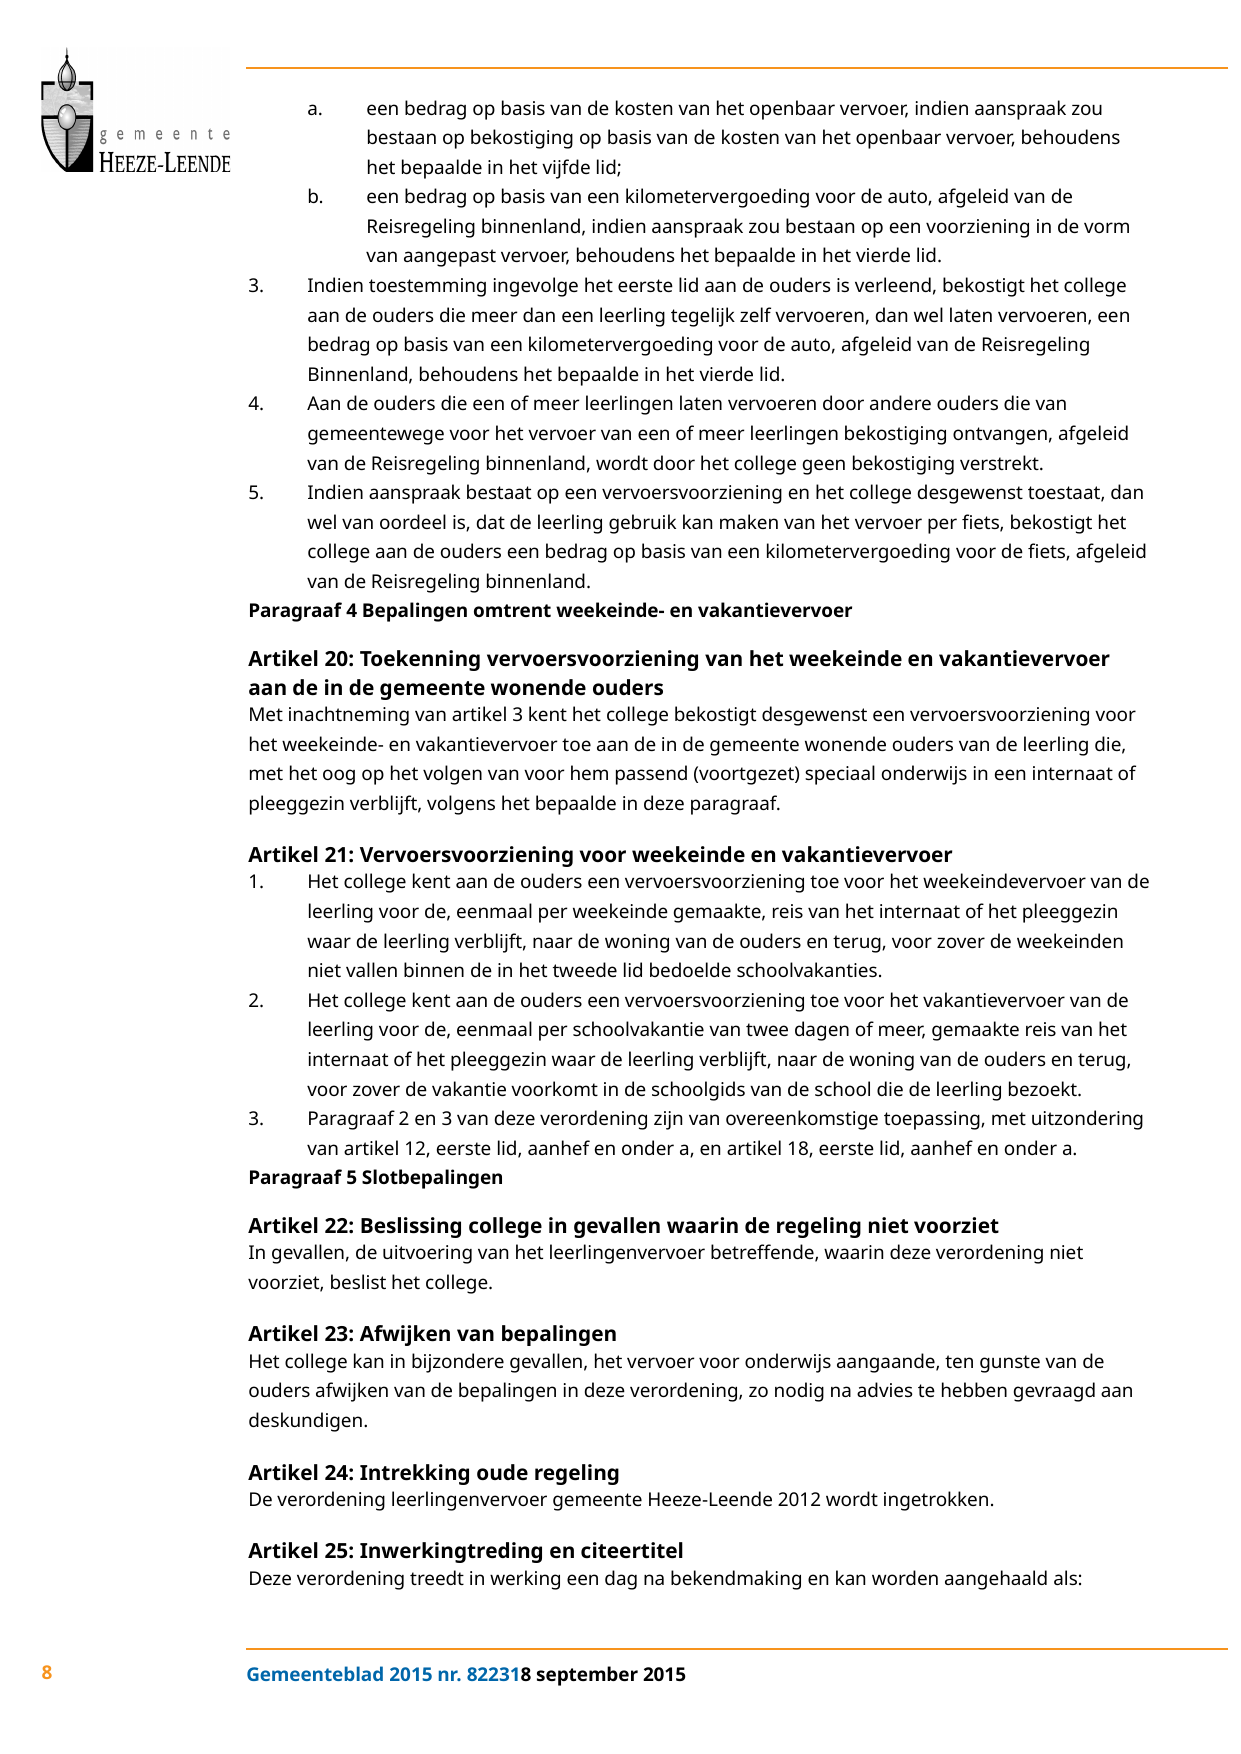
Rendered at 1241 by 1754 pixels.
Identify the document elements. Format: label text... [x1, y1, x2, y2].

text In gevallen, de uitvoering van het leerlingenvervoer betreffende, waarin deze verordening niet voorziet, beslist het college. [248, 1239, 1152, 1295]
list een bedrag op basis van de kosten van het openbaar vervoer, indien aanspraak zou bestaan op bekostiging op basis van de kosten van het openbaar vervoer, behoudens het bepaalde in het vijfde lid; [307, 95, 1152, 180]
text Artikel 23: Afwijken van bepalingen [248, 1319, 1152, 1348]
text Paragraaf 4 Bepalingen omtrent weekeinde- en vakantievervoer [248, 598, 1152, 623]
picture [41, 47, 231, 172]
list een bedrag op basis van een kilometervergoeding voor de auto, afgeleid van de Reisregeling binnenland, indien aanspraak zou bestaan op een voorziening in de vorm van aangepast vervoer, behoudens het bepaalde in het vierde lid. [307, 183, 1152, 268]
list Indien aanspraak bestaat op een vervoersvoorziening en het college desgewenst toestaat, dan wel van oordeel is, dat de leerling gebruik kan maken van het vervoer per fiets, bekostigt het college aan de ouders een bedrag op basis van een kilometervergoeding voor de fiets, afgeleid van de Reisregeling binnenland. [248, 479, 1152, 594]
list Het college kent aan de ouders een vervoersvoorziening toe voor het vakantievervoer van de leerling voor de, eenmaal per schoolvakantie van twee dagen of meer, gemaakte reis van het internaat of het pleeggezin waar de leerling verblijft, naar de woning van de ouders en terug, voor zover de vakantie voorkomt in de schoolgids van de school die de leerling bezoekt. [248, 987, 1152, 1102]
text De verordening leerlingenvervoer gemeente Heeze-Leende 2012 wordt ingetrokken. [248, 1486, 1152, 1512]
list Paragraaf 2 en 3 van deze verordening zijn van overeenkomstige toepassing, met uitzondering van artikel 12, eerste lid, aanhef en onder a, en artikel 18, eerste lid, aanhef en onder a. [248, 1105, 1152, 1161]
text Artikel 24: Intrekking oude regeling [248, 1458, 1152, 1486]
list Aan de ouders die een of meer leerlingen laten vervoeren door andere ouders die van gemeentewege voor het vervoer van een of meer leerlingen bekostiging ontvangen, afgeleid van de Reisregeling binnenland, wordt door het college geen bekostiging verstrekt. [248, 391, 1152, 476]
text Met inachtneming van artikel 3 kent het college bekostigt desgewenst een vervoersvoorziening voor het weekeinde- en vakantievervoer toe aan de in de gemeente wonende ouders van de leerling die, met het oog op het volgen van voor hem passend (voortgezet) speciaal onderwijs in een internaat of pleeggezin verblijft, volgens het bepaalde in deze paragraaf. [248, 701, 1152, 816]
text Artikel 20: Toekenning vervoersvoorziening van het weekeinde en vakantievervoer aan de in de gemeente wonende ouders [248, 644, 1152, 701]
list Indien toestemming ingevolge het eerste lid aan de ouders is verleend, bekostigt het college aan de ouders die meer dan een leerling tegelijk zelf vervoeren, dan wel laten vervoeren, een bedrag op basis van een kilometervergoeding voor de auto, afgeleid van de Reisregeling Binnenland, behoudens het bepaalde in het vierde lid. [248, 272, 1152, 387]
list Het college kent aan de ouders een vervoersvoorziening toe voor het weekeindevervoer van de leerling voor de, eenmaal per weekeinde gemaakte, reis van het internaat of het pleeggezin waar de leerling verblijft, naar de woning van de ouders en terug, voor zover de weekeinden niet vallen binnen de in het tweede lid bedoelde schoolvakanties. [248, 869, 1152, 983]
text Artikel 21: Vervoersvoorziening voor weekeinde en vakantievervoer [248, 840, 1152, 869]
text Deze verordening treedt in werking een dag na bekendmaking en kan worden aangehaald als: [248, 1565, 1152, 1591]
text Het college kan in bijzondere gevallen, het vervoer voor onderwijs aangaande, ten gunste van de ouders afwijken van de bepalingen in deze verordening, zo nodig na advies te hebben gevraagd aan deskundigen. [248, 1348, 1152, 1433]
text Artikel 25: Inwerkingtreding en citeertitel [248, 1536, 1152, 1565]
text Paragraaf 5 Slotbepalingen [248, 1164, 1152, 1190]
text Artikel 22: Beslissing college in gevallen waarin de regeling niet voorziet [248, 1211, 1152, 1239]
